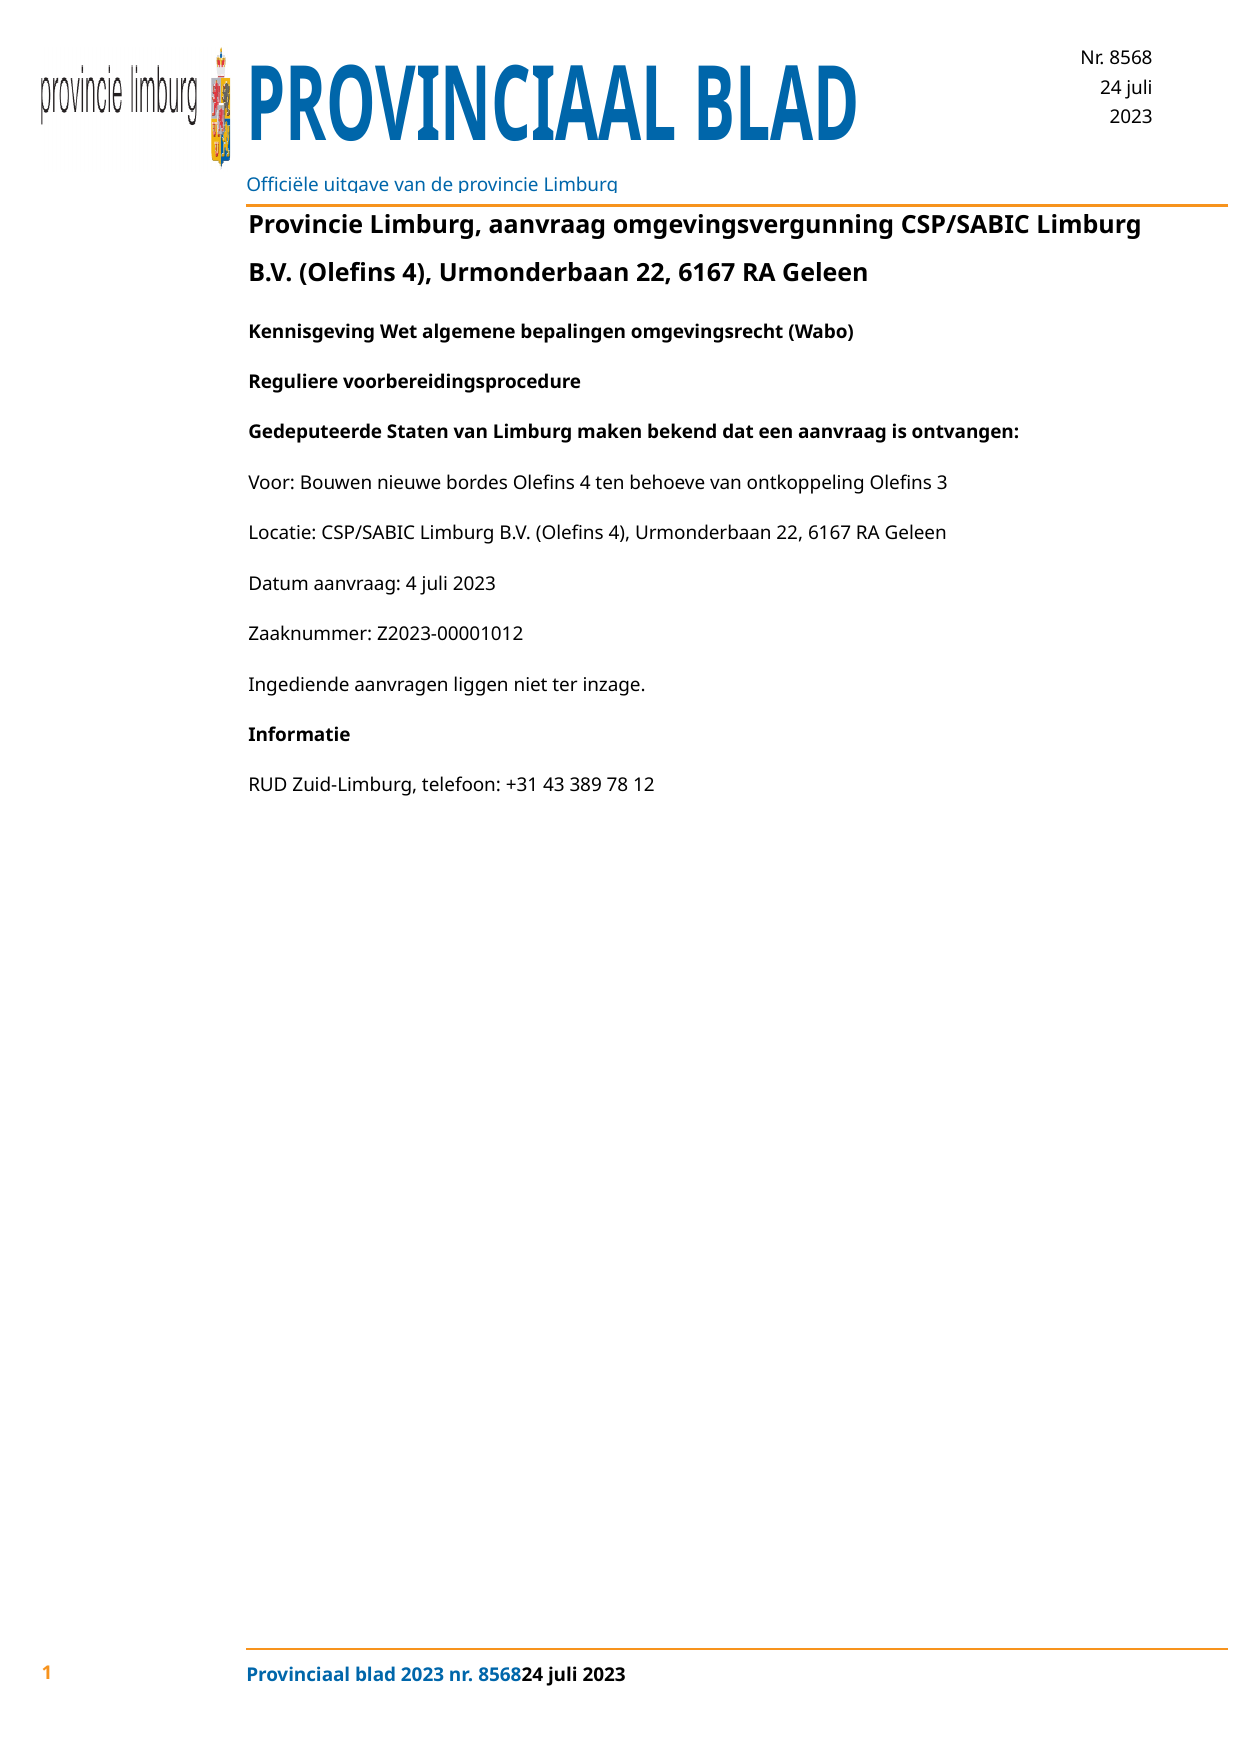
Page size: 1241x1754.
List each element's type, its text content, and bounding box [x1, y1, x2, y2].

text Ingediende aanvragen liggen niet ter inzage. [248, 671, 1152, 697]
text RUD Zuid-Limburg, telefoon: +31 43 389 78 12 [248, 772, 1152, 797]
text Gedeputeerde Staten van Limburg maken bekend dat een aanvraag is ontvangen: [248, 419, 1152, 444]
picture [41, 47, 231, 172]
text Informatie [248, 721, 1152, 747]
text Datum aanvraag: 4 juli 2023 [248, 570, 1152, 596]
text Reguliere voorbereidingsprocedure [248, 368, 1152, 394]
text Voor: Bouwen nieuwe bordes Olefins 4 ten behoeve van ontkoppeling Olefins 3 [248, 469, 1152, 495]
text Zaaknummer: Z2023-00001012 [248, 620, 1152, 646]
text Kennisgeving Wet algemene bepalingen omgevingsrecht (Wabo) [248, 318, 1152, 344]
text Locatie: CSP/SABIC Limburg B.V. (Olefins 4), Urmonderbaan 22, 6167 RA Geleen [248, 519, 1152, 545]
text Provincie Limburg, aanvraag omgevingsvergunning CSP/SABIC Limburg B.V. (Olefins 4), Urmonderbaan 22, 6167 RA Geleen [248, 207, 1152, 288]
